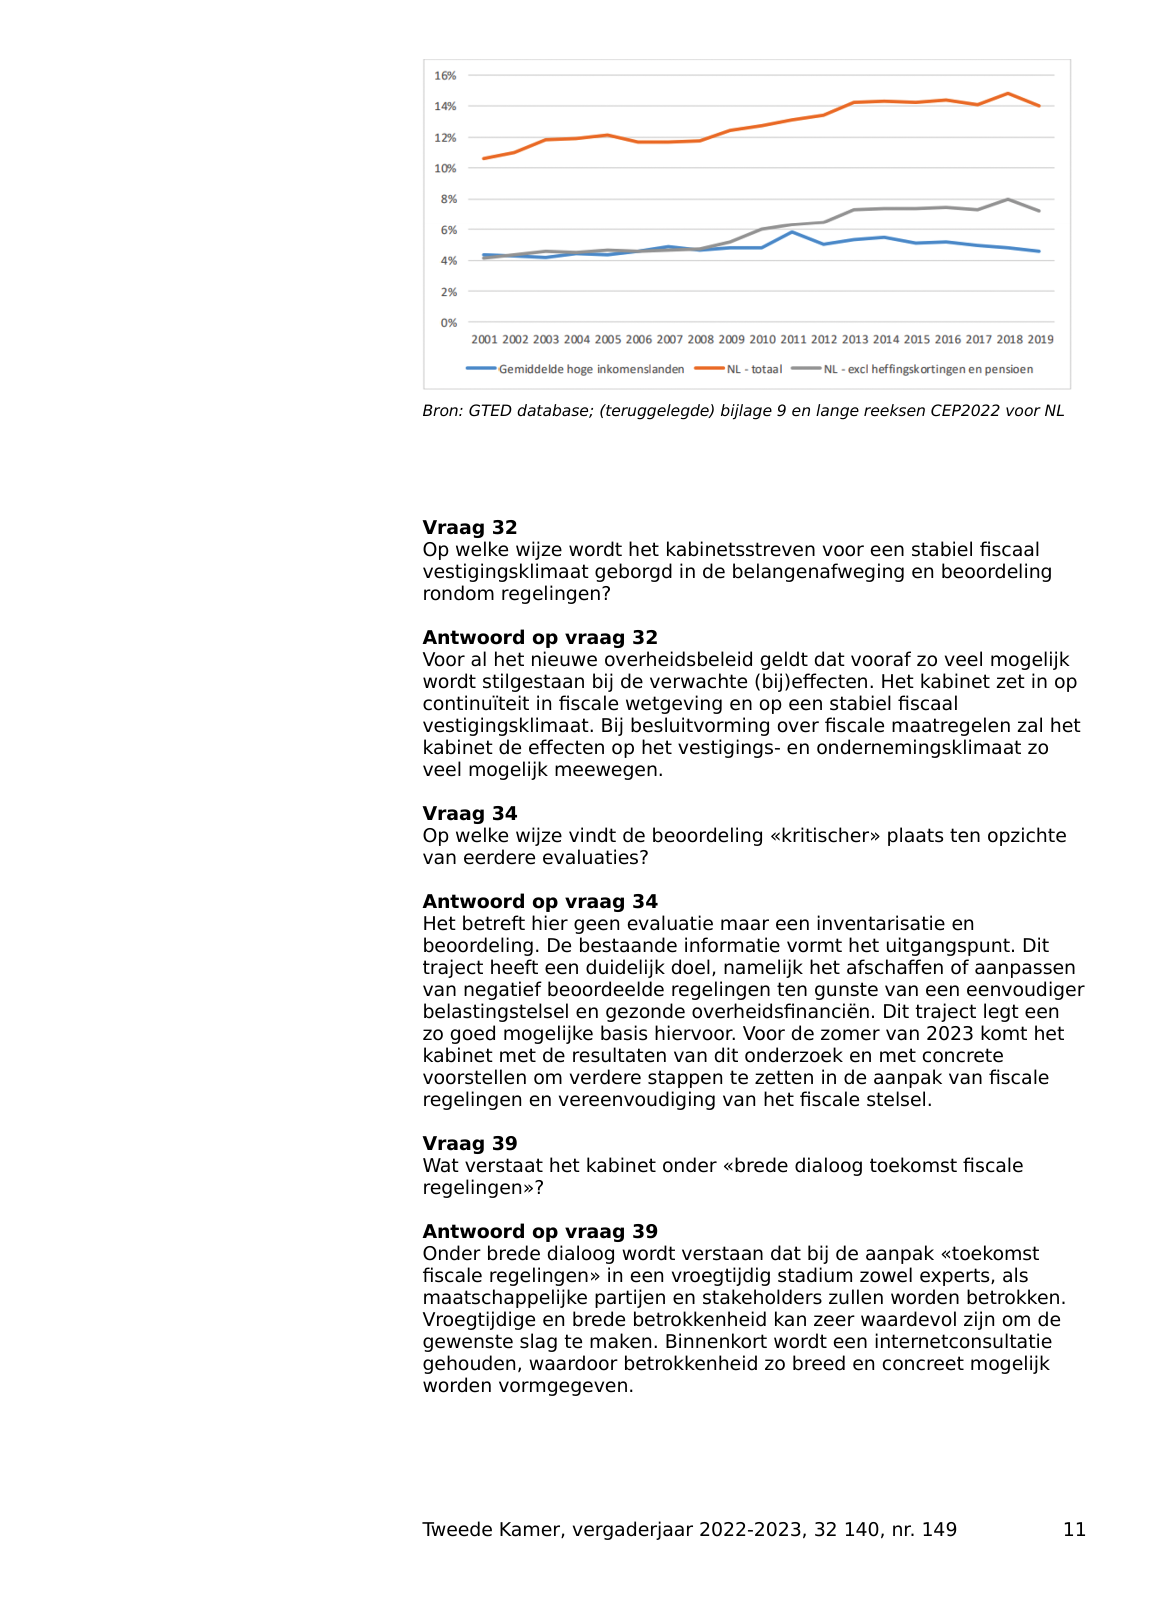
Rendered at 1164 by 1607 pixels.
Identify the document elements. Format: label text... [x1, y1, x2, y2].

subtitle Antwoord op vraag 34 [422, 891, 1087, 913]
text Wat verstaat het kabinet onder «brede dialoog toekomst fiscale regelingen»? [422, 1155, 1087, 1199]
text Onder brede dialoog wordt verstaan dat bij de aanpak «toekomst fiscale regelingen» in een vroegtijdig stadium zowel experts, als maatschappelijke partijen en stakeholders zullen worden betrokken. Vroegtijdige en brede betrokkenheid kan zeer waardevol zijn om de gewenste slag te maken. Binnenkort wordt een internetconsultatie gehouden, waardoor betrokkenheid zo breed en concreet mogelijk worden vormgegeven. [422, 1243, 1087, 1397]
text Het betreft hier geen evaluatie maar een inventarisatie en beoordeling. De bestaande informatie vormt het uitgangspunt. Dit traject heeft een duidelijk doel, namelijk het afschaffen of aanpassen van negatief beoordeelde regelingen ten gunste van een eenvoudiger belastingstelsel en gezonde overheidsfinanciën. Dit traject legt een zo goed mogelijke basis hiervoor. Voor de zomer van 2023 komt het kabinet met de resultaten van dit onderzoek en met concrete voorstellen om verdere stappen te zetten in de aanpak van fiscale regelingen en vereenvoudiging van het fiscale stelsel. [422, 913, 1087, 1111]
subtitle Vraag 39 [422, 1133, 1087, 1155]
subtitle Vraag 34 [422, 803, 1087, 825]
text Bron: GTED database; (teruggelegde) bijlage 9 en lange reeksen CEP2022 voor NL [422, 402, 1072, 420]
text Voor al het nieuwe overheidsbeleid geldt dat vooraf zo veel mogelijk wordt stilgestaan bij de verwachte (bij)effecten. Het kabinet zet in op continuïteit in fiscale wetgeving en op een stabiel fiscaal vestigingsklimaat. Bij besluitvorming over fiscale maatregelen zal het kabinet de effecten op het vestigings- en ondernemingsklimaat zo veel mogelijk meewegen. [422, 649, 1087, 781]
text Op welke wijze vindt de beoordeling «kritischer» plaats ten opzichte van eerdere evaluaties? [422, 825, 1087, 869]
subtitle Vraag 32 [422, 517, 1087, 539]
subtitle Antwoord op vraag 39 [422, 1221, 1087, 1243]
text Op welke wijze wordt het kabinetsstreven voor een stabiel fiscaal vestigingsklimaat geborgd in de belangenafweging en beoordeling rondom regelingen? [422, 539, 1087, 605]
picture [422, 59, 1072, 390]
subtitle Antwoord op vraag 32 [422, 627, 1087, 649]
